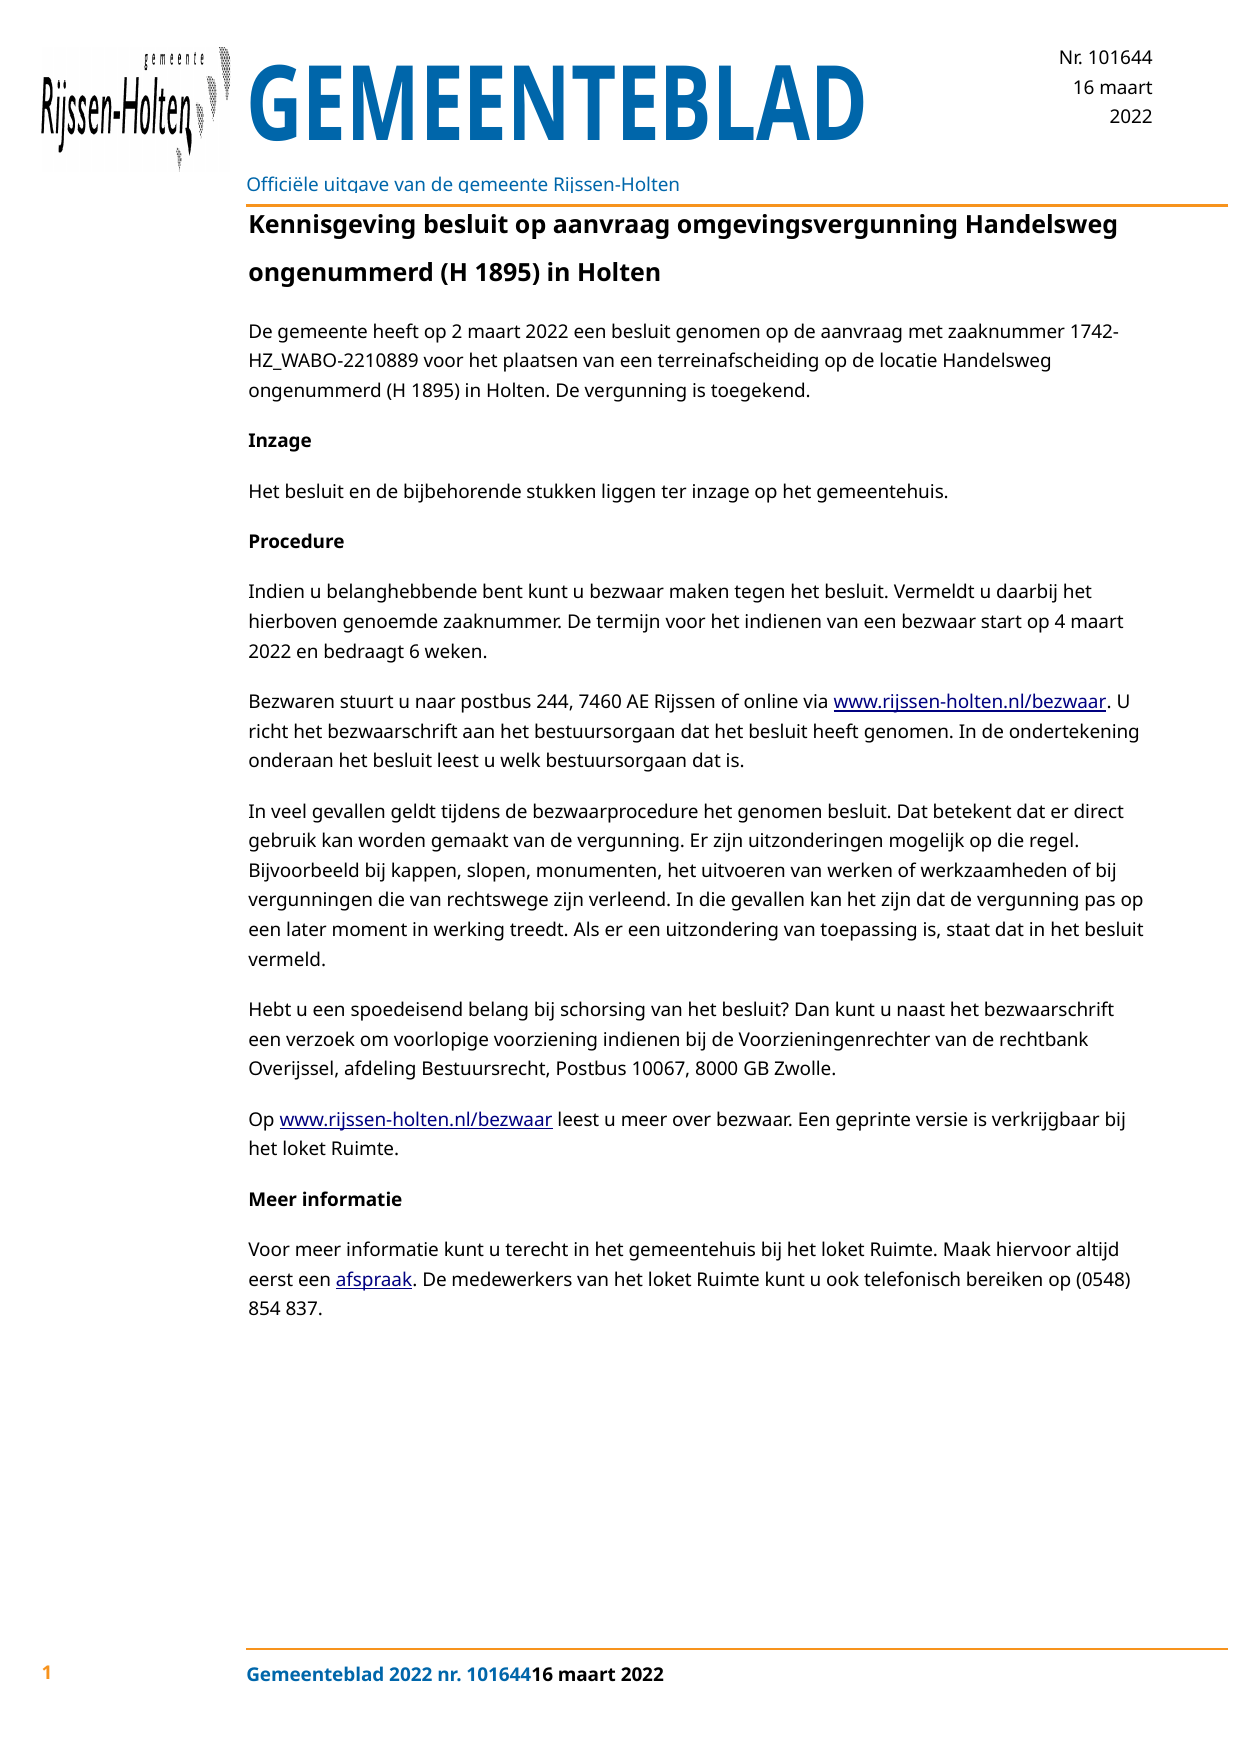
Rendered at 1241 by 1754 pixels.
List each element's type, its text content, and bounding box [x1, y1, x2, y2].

text Hebt u een spoedeisend belang bij schorsing van het besluit? Dan kunt u naast het bezwaarschrift een verzoek om voorlopige voorziening indienen bij de Voorzieningenrechter van de rechtbank Overijssel, afdeling Bestuursrecht, Postbus 10067, 8000 GB Zwolle. [248, 996, 1152, 1081]
text Meer informatie [248, 1186, 1152, 1212]
text Het besluit en de bijbehorende stukken liggen ter inzage op het gemeentehuis. [248, 478, 1152, 504]
text Procedure [248, 528, 1152, 554]
text Op www.rijssen-holten.nl/bezwaar leest u meer over bezwaar. Een geprinte versie is verkrijgbaar bij het loket Ruimte. [248, 1106, 1152, 1161]
text In veel gevallen geldt tijdens de bezwaarprocedure het genomen besluit. Dat betekent dat er direct gebruik kan worden gemaakt van de vergunning. Er zijn uitzonderingen mogelijk op die regel. Bijvoorbeeld bij kappen, slopen, monumenten, het uitvoeren van werken of werkzaamheden of bij vergunningen die van rechtswege zijn verleend. In die gevallen kan het zijn dat de vergunning pas op een later moment in werking treedt. Als er een uitzondering van toepassing is, staat dat in het besluit vermeld. [248, 798, 1152, 972]
text Kennisgeving besluit op aanvraag omgevingsvergunning Handelsweg ongenummerd (H 1895) in Holten [248, 207, 1152, 288]
text De gemeente heeft op 2 maart 2022 een besluit genomen op de aanvraag met zaaknummer 1742-HZ_WABO-2210889 voor het plaatsen van een terreinafscheiding op de locatie Handelsweg ongenummerd (H 1895) in Holten. De vergunning is toegekend. [248, 318, 1152, 403]
text Indien u belanghebbende bent kunt u bezwaar maken tegen het besluit. Vermeldt u daarbij het hierboven genoemde zaaknummer. De termijn voor het indienen van een bezwaar start op 4 maart 2022 en bedraagt 6 weken. [248, 579, 1152, 664]
text Voor meer informatie kunt u terecht in het gemeentehuis bij het loket Ruimte. Maak hiervoor altijd eerst een afspraak. De medewerkers van het loket Ruimte kunt u ook telefonisch bereiken op (0548) 854 837. [248, 1236, 1152, 1321]
picture [41, 47, 231, 172]
text Bezwaren stuurt u naar postbus 244, 7460 AE Rijssen of online via www.rijssen-holten.nl/bezwaar. U richt het bezwaarschrift aan het bestuursorgaan dat het besluit heeft genomen. In de ondertekening onderaan het besluit leest u welk bestuursorgaan dat is. [248, 688, 1152, 773]
text Inzage [248, 427, 1152, 453]
